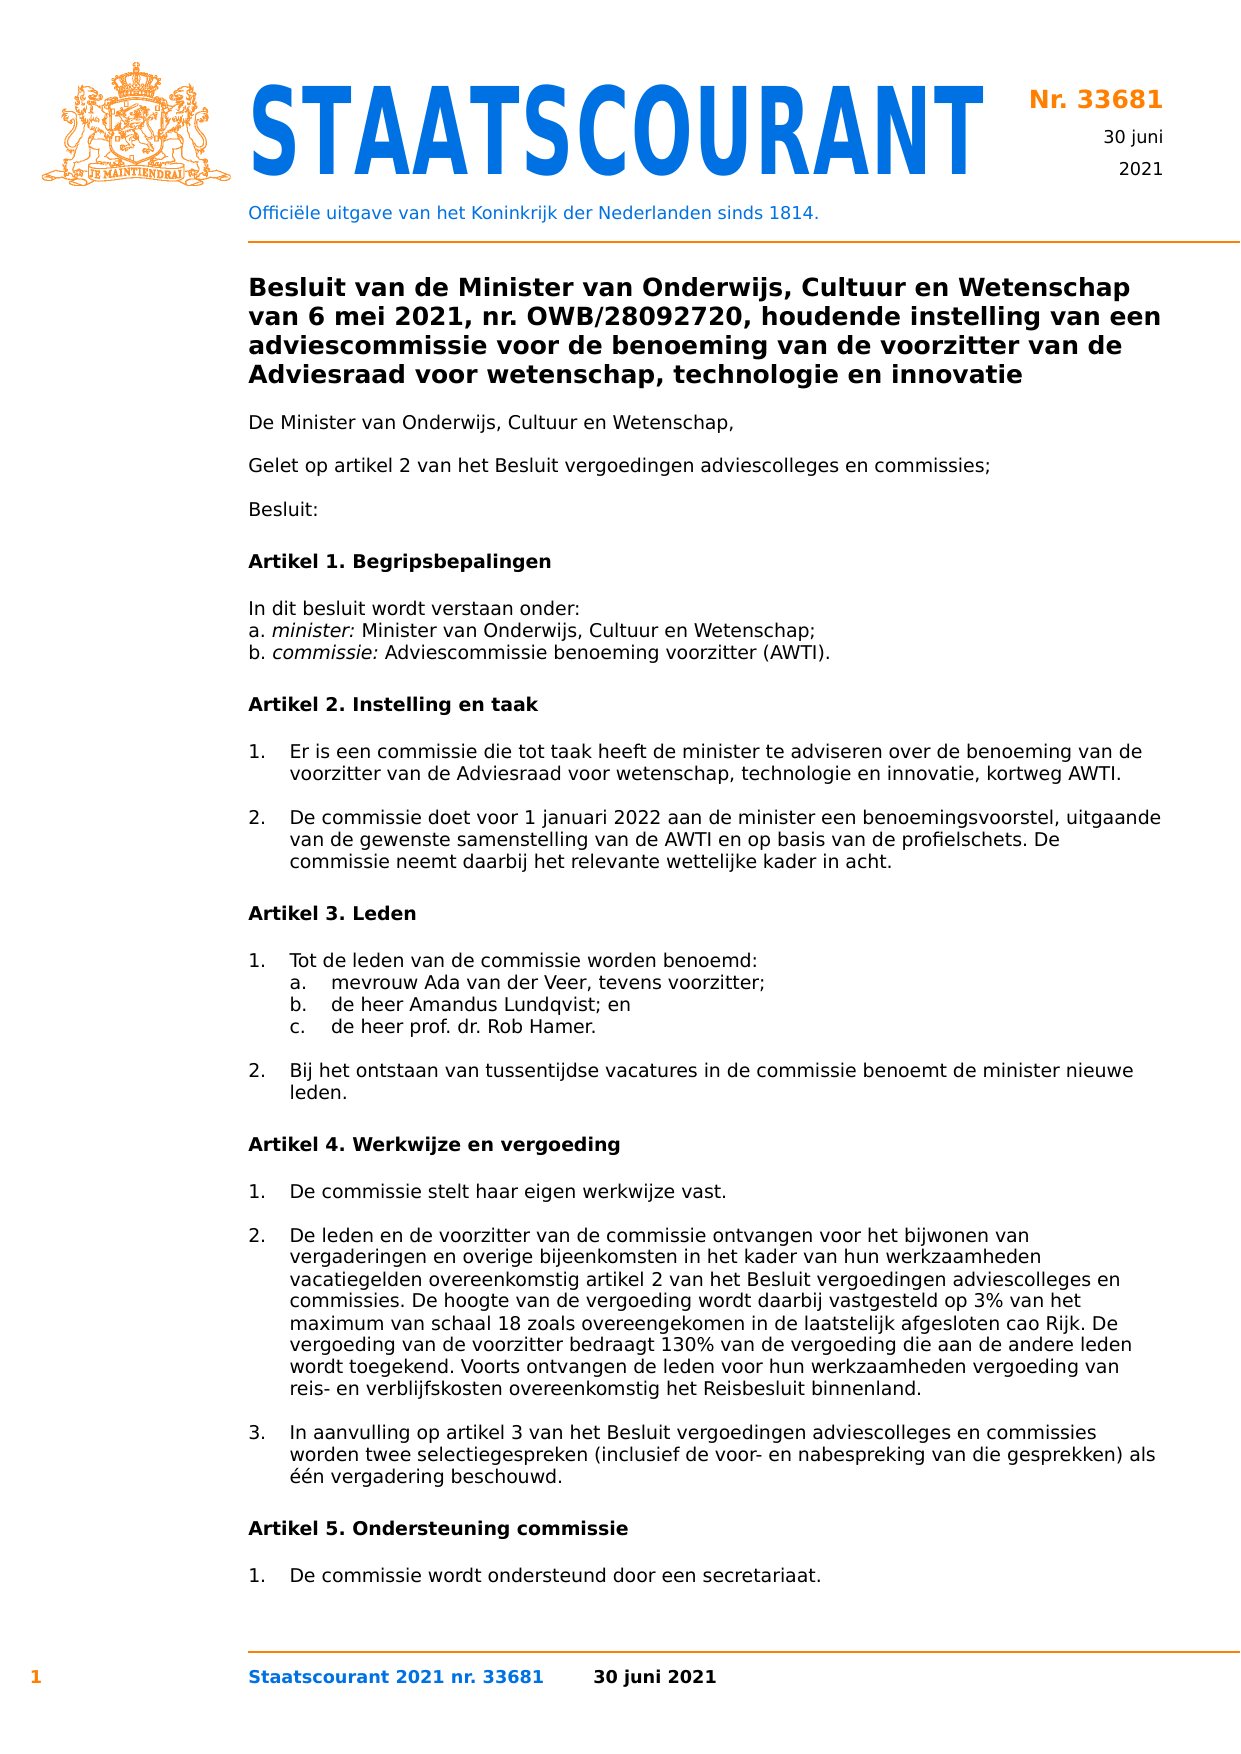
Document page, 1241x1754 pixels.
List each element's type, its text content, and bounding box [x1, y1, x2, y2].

text 2. De commissie doet voor 1 januari 2022 aan de minister een benoemingsvoorstel, uitgaande van de gewenste samenstelling van de AWTI en op basis van de profielschets. De commissie neemt daarbij het relevante wettelijke kader in acht. [248, 807, 1163, 873]
text a. mevrouw Ada van der Veer, tevens voorzitter; [289, 972, 1163, 994]
subtitle Artikel 5. Ondersteuning commissie [248, 1518, 1163, 1540]
text 2. De leden en de voorzitter van de commissie ontvangen voor het bijwonen van vergaderingen en overige bijeenkomsten in het kader van hun werkzaamheden vacatiegelden overeenkomstig artikel 2 van het Besluit vergoedingen adviescolleges en commissies. De hoogte van de vergoeding wordt daarbij vastgesteld op 3% van het maximum van schaal 18 zoals overeengekomen in de laatstelijk afgesloten cao Rijk. De vergoeding van de voorzitter bedraagt 130% van de vergoeding die aan de andere leden wordt toegekend. Voorts ontvangen de leden voor hun werkzaamheden vergoeding van reis- en verblijfskosten overeenkomstig het Reisbesluit binnenland. [248, 1224, 1163, 1400]
table_header Nr. 33681 [998, 62, 1240, 121]
table_header STAATSCOURANT [248, 62, 998, 203]
subtitle Artikel 3. Leden [248, 903, 1163, 925]
text a. minister: Minister van Onderwijs, Cultuur en Wetenschap; [248, 620, 1163, 642]
table_cell Officiële uitgave van het Koninkrijk der Nederlanden sinds 1814. [248, 203, 1240, 241]
text 3. In aanvulling op artikel 3 van het Besluit vergoedingen adviescolleges en commissies worden twee selectiegespreken (inclusief de voor- en nabespreking van die gesprekken) als één vergadering beschouwd. [248, 1422, 1163, 1488]
text Gelet op artikel 2 van het Besluit vergoedingen adviescolleges en commissies; [248, 455, 1163, 477]
subtitle Artikel 4. Werkwijze en vergoeding [248, 1134, 1163, 1156]
subtitle Artikel 1. Begripsbepalingen [248, 551, 1163, 573]
text De Minister van Onderwijs, Cultuur en Wetenschap, [248, 412, 1163, 433]
subtitle Artikel 2. Instelling en taak [248, 694, 1163, 716]
text 1. De commissie wordt ondersteund door een secretariaat. [248, 1565, 1163, 1587]
text 1. Er is een commissie die tot taak heeft de minister te adviseren over de benoeming van de voorzitter van de Adviesraad voor wetenschap, technologie en innovatie, kortweg AWTI. [248, 741, 1163, 785]
text Besluit: [248, 499, 1163, 521]
table_cell 30 juni [998, 121, 1240, 153]
text 2. Bij het ontstaan van tussentijdse vacatures in de commissie benoemt de minister nieuwe leden. [248, 1060, 1163, 1104]
picture [41, 62, 231, 186]
table_cell 2021 [998, 153, 1240, 203]
table_header [25, 62, 248, 241]
text 1. Tot de leden van de commissie worden benoemd: [248, 950, 1163, 972]
subtitle Besluit van de Minister van Onderwijs, Cultuur en Wetenschap van 6 mei 2021, nr. OWB/28092720, houdende instelling van een adviescommissie voor de benoeming van de voorzitter van de Adviesraad voor wetenschap, technologie en innovatie [248, 273, 1163, 390]
text In dit besluit wordt verstaan onder: [248, 598, 1163, 620]
text 1. De commissie stelt haar eigen werkwijze vast. [248, 1181, 1163, 1203]
text c. de heer prof. dr. Rob Hamer. [289, 1016, 1163, 1038]
text b. commissie: Adviescommissie benoeming voorzitter (AWTI). [248, 642, 1163, 664]
text b. de heer Amandus Lundqvist; en [289, 994, 1163, 1016]
